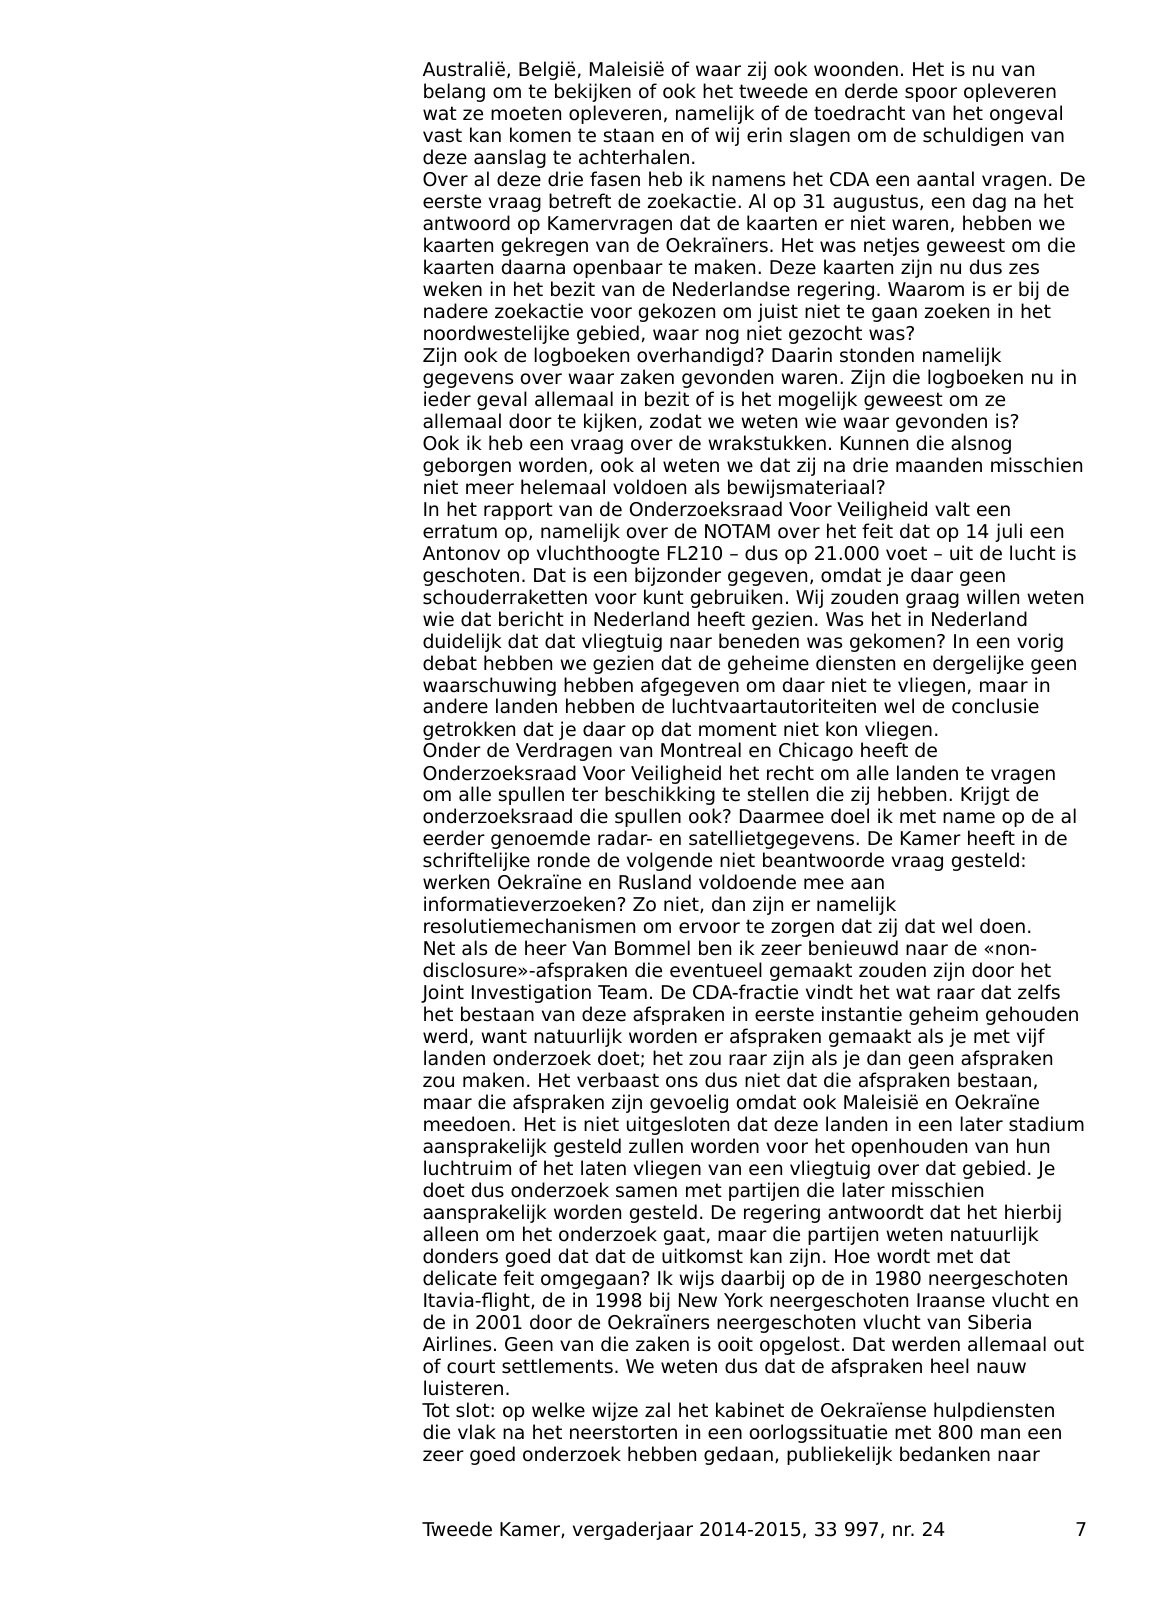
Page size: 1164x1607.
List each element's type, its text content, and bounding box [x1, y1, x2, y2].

text Australië, België, Maleisië of waar zij ook woonden. Het is nu van belang om te bekijken of ook het tweede en derde spoor opleveren wat ze moeten opleveren, namelijk of de toedracht van het ongeval vast kan komen te staan en of wij erin slagen om de schuldigen van deze aanslag te achterhalen. [422, 59, 1087, 169]
text Over al deze drie fasen heb ik namens het CDA een aantal vragen. De eerste vraag betreft de zoekactie. Al op 31 augustus, een dag na het antwoord op Kamervragen dat de kaarten er niet waren, hebben we kaarten gekregen van de Oekraïners. Het was netjes geweest om die kaarten daarna openbaar te maken. Deze kaarten zijn nu dus zes weken in het bezit van de Nederlandse regering. Waarom is er bij de nadere zoekactie voor gekozen om juist niet te gaan zoeken in het noordwestelijke gebied, waar nog niet gezocht was? [422, 169, 1087, 345]
text Tot slot: op welke wijze zal het kabinet de Oekraïense hulpdiensten die vlak na het neerstorten in een oorlogssituatie met 800 man een zeer goed onderzoek hebben gedaan, publiekelijk bedanken naar [422, 1400, 1087, 1466]
text Net als de heer Van Bommel ben ik zeer benieuwd naar de «non-disclosure»-afspraken die eventueel gemaakt zouden zijn door het Joint Investigation Team. De CDA-fractie vindt het wat raar dat zelfs het bestaan van deze afspraken in eerste instantie geheim gehouden werd, want natuurlijk worden er afspraken gemaakt als je met vijf landen onderzoek doet; het zou raar zijn als je dan geen afspraken zou maken. Het verbaast ons dus niet dat die afspraken bestaan, maar die afspraken zijn gevoelig omdat ook Maleisië en Oekraïne meedoen. Het is niet uitgesloten dat deze landen in een later stadium aansprakelijk gesteld zullen worden voor het openhouden van hun luchtruim of het laten vliegen van een vliegtuig over dat gebied. Je doet dus onderzoek samen met partijen die later misschien aansprakelijk worden gesteld. De regering antwoordt dat het hierbij alleen om het onderzoek gaat, maar die partijen weten natuurlijk donders goed dat dat de uitkomst kan zijn. Hoe wordt met dat delicate feit omgegaan? Ik wijs daarbij op de in 1980 neergeschoten Itavia-flight, de in 1998 bij New York neergeschoten Iraanse vlucht en de in 2001 door de Oekraïners neergeschoten vlucht van Siberia Airlines. Geen van die zaken is ooit opgelost. Dat werden allemaal out of court settlements. We weten dus dat de afspraken heel nauw luisteren. [422, 938, 1087, 1400]
text Ook ik heb een vraag over de wrakstukken. Kunnen die alsnog geborgen worden, ook al weten we dat zij na drie maanden misschien niet meer helemaal voldoen als bewijsmateriaal? [422, 433, 1087, 499]
text Onder de Verdragen van Montreal en Chicago heeft de Onderzoeksraad Voor Veiligheid het recht om alle landen te vragen om alle spullen ter beschikking te stellen die zij hebben. Krijgt de onderzoeksraad die spullen ook? Daarmee doel ik met name op de al eerder genoemde radar- en satellietgegevens. De Kamer heeft in de schriftelijke ronde de volgende niet beantwoorde vraag gesteld: werken Oekraïne en Rusland voldoende mee aan informatieverzoeken? Zo niet, dan zijn er namelijk resolutiemechanismen om ervoor te zorgen dat zij dat wel doen. [422, 740, 1087, 938]
text Zijn ook de logboeken overhandigd? Daarin stonden namelijk gegevens over waar zaken gevonden waren. Zijn die logboeken nu in ieder geval allemaal in bezit of is het mogelijk geweest om ze allemaal door te kijken, zodat we weten wie waar gevonden is? [422, 345, 1087, 433]
text In het rapport van de Onderzoeksraad Voor Veiligheid valt een erratum op, namelijk over de NOTAM over het feit dat op 14 juli een Antonov op vluchthoogte FL210 – dus op 21.000 voet – uit de lucht is geschoten. Dat is een bijzonder gegeven, omdat je daar geen schouderraketten voor kunt gebruiken. Wij zouden graag willen weten wie dat bericht in Nederland heeft gezien. Was het in Nederland duidelijk dat dat vliegtuig naar beneden was gekomen? In een vorig debat hebben we gezien dat de geheime diensten en dergelijke geen waarschuwing hebben afgegeven om daar niet te vliegen, maar in andere landen hebben de luchtvaartautoriteiten wel de conclusie getrokken dat je daar op dat moment niet kon vliegen. [422, 499, 1087, 740]
